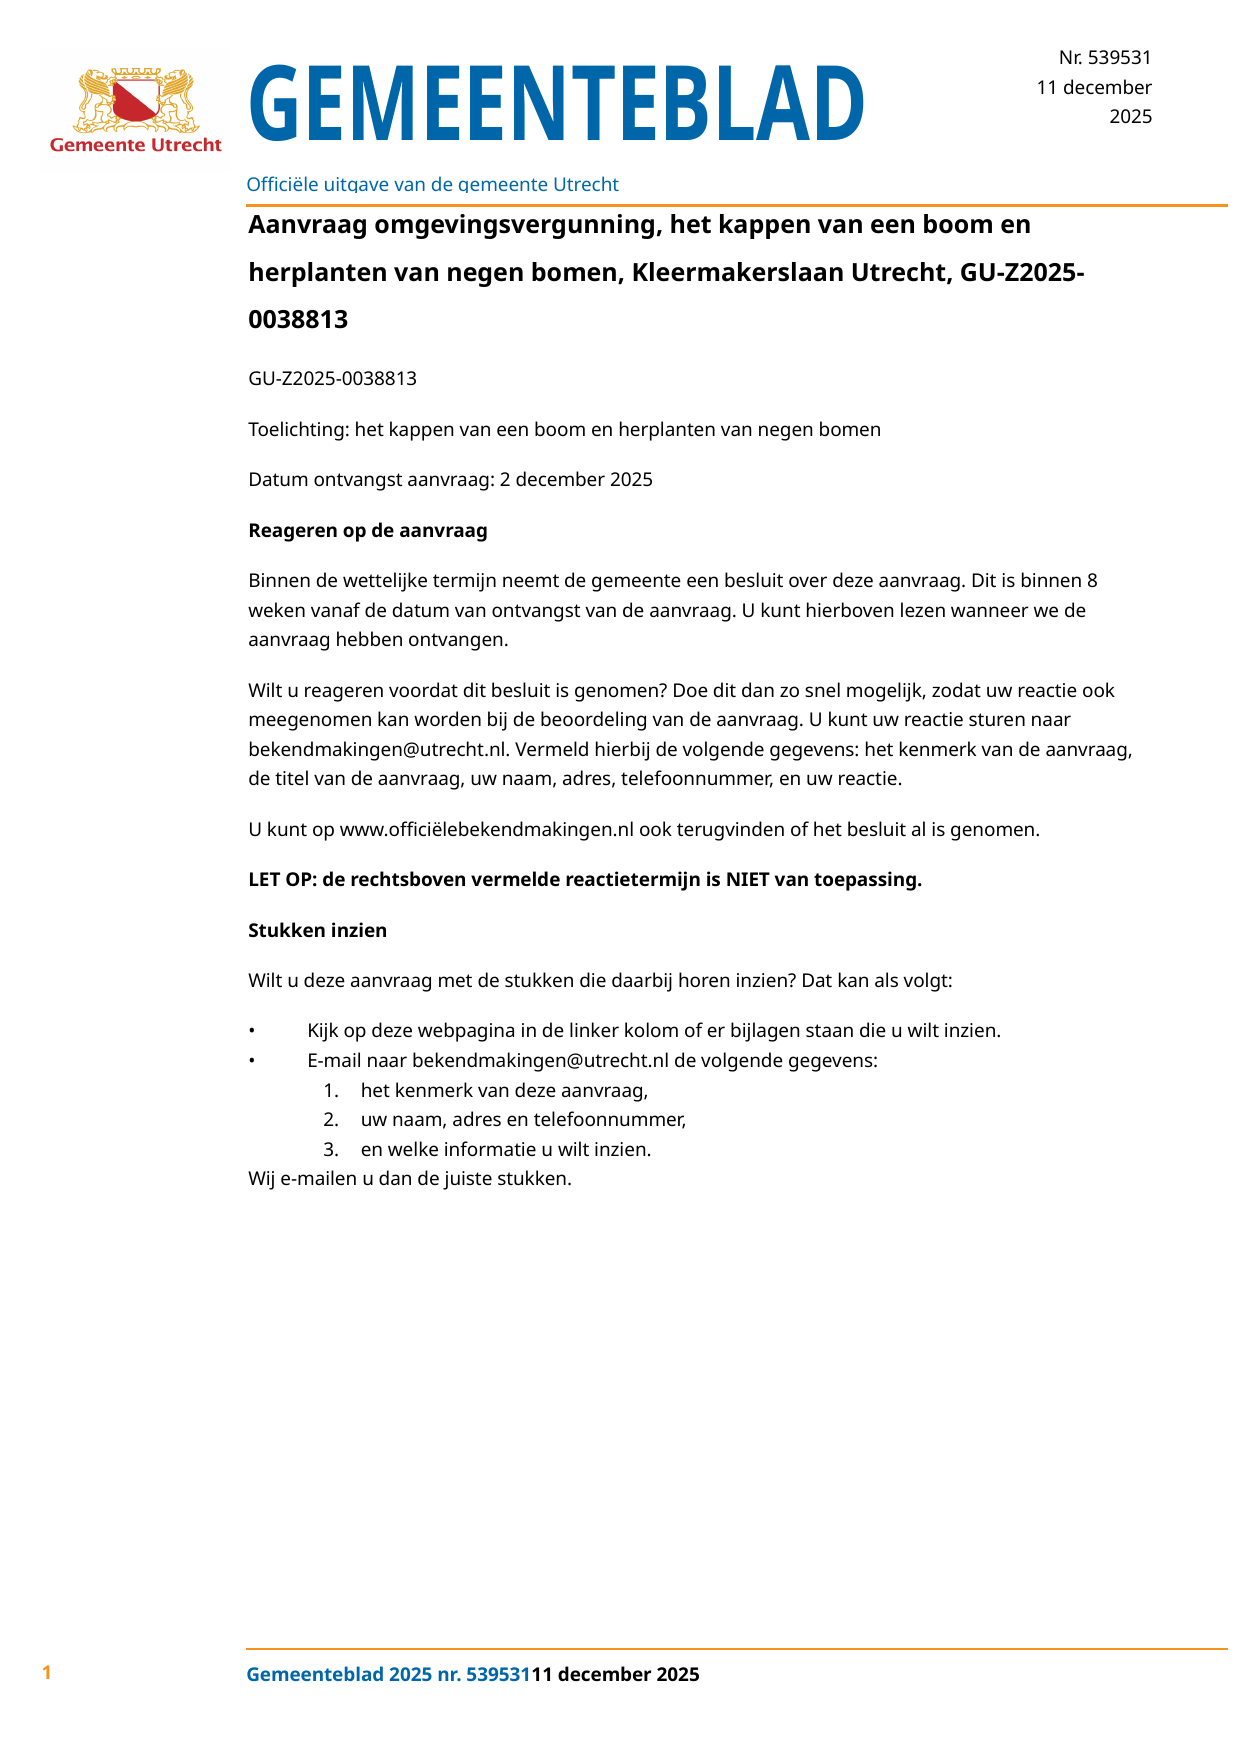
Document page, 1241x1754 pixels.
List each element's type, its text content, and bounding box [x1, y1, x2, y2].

text Wilt u reageren voordat dit besluit is genomen? Doe dit dan zo snel mogelijk, zodat uw reactie ook meegenomen kan worden bij de beoordeling van de aanvraag. U kunt uw reactie sturen naar bekendmakingen@utrecht.nl. Vermeld hierbij de volgende gegevens: het kenmerk van de aanvraag, de titel van de aanvraag, uw naam, adres, telefoonnummer, en uw reactie. [248, 677, 1152, 791]
list Kijk op deze webpagina in de linker kolom of er bijlagen staan die u wilt inzien. [248, 1018, 1152, 1043]
text Datum ontvangst aanvraag: 2 december 2025 [248, 466, 1152, 492]
text Wilt u deze aanvraag met de stukken die daarbij horen inzien? Dat kan als volgt: [248, 967, 1152, 993]
list uw naam, adres en telefoonnummer, [323, 1106, 1152, 1132]
text Wij e-mailen u dan de juiste stukken. [248, 1166, 1152, 1191]
text Reageren op de aanvraag [248, 517, 1152, 542]
text Toelichting: het kappen van een boom en herplanten van negen bomen [248, 416, 1152, 442]
list E-mail naar bekendmakingen@utrecht.nl de volgende gegevens: [248, 1047, 1152, 1073]
list en welke informatie u wilt inzien. [323, 1136, 1152, 1162]
text Aanvraag omgevingsvergunning, het kappen van een boom en herplanten van negen bomen, Kleermakerslaan Utrecht, GU-Z2025-0038813 [248, 207, 1152, 336]
text Binnen de wettelijke termijn neemt de gemeente een besluit over deze aanvraag. Dit is binnen 8 weken vanaf de datum van ontvangst van de aanvraag. U kunt hierboven lezen wanneer we de aanvraag hebben ontvangen. [248, 567, 1152, 652]
text LET OP: de rechtsboven vermelde reactietermijn is NIET van toepassing. [248, 866, 1152, 892]
text U kunt op www.officiëlebekendmakingen.nl ook terugvinden of het besluit al is genomen. [248, 816, 1152, 842]
text Stukken inzien [248, 917, 1152, 942]
text GU-Z2025-0038813 [248, 366, 1152, 391]
picture [41, 47, 231, 172]
list het kenmerk van deze aanvraag, [323, 1077, 1152, 1102]
